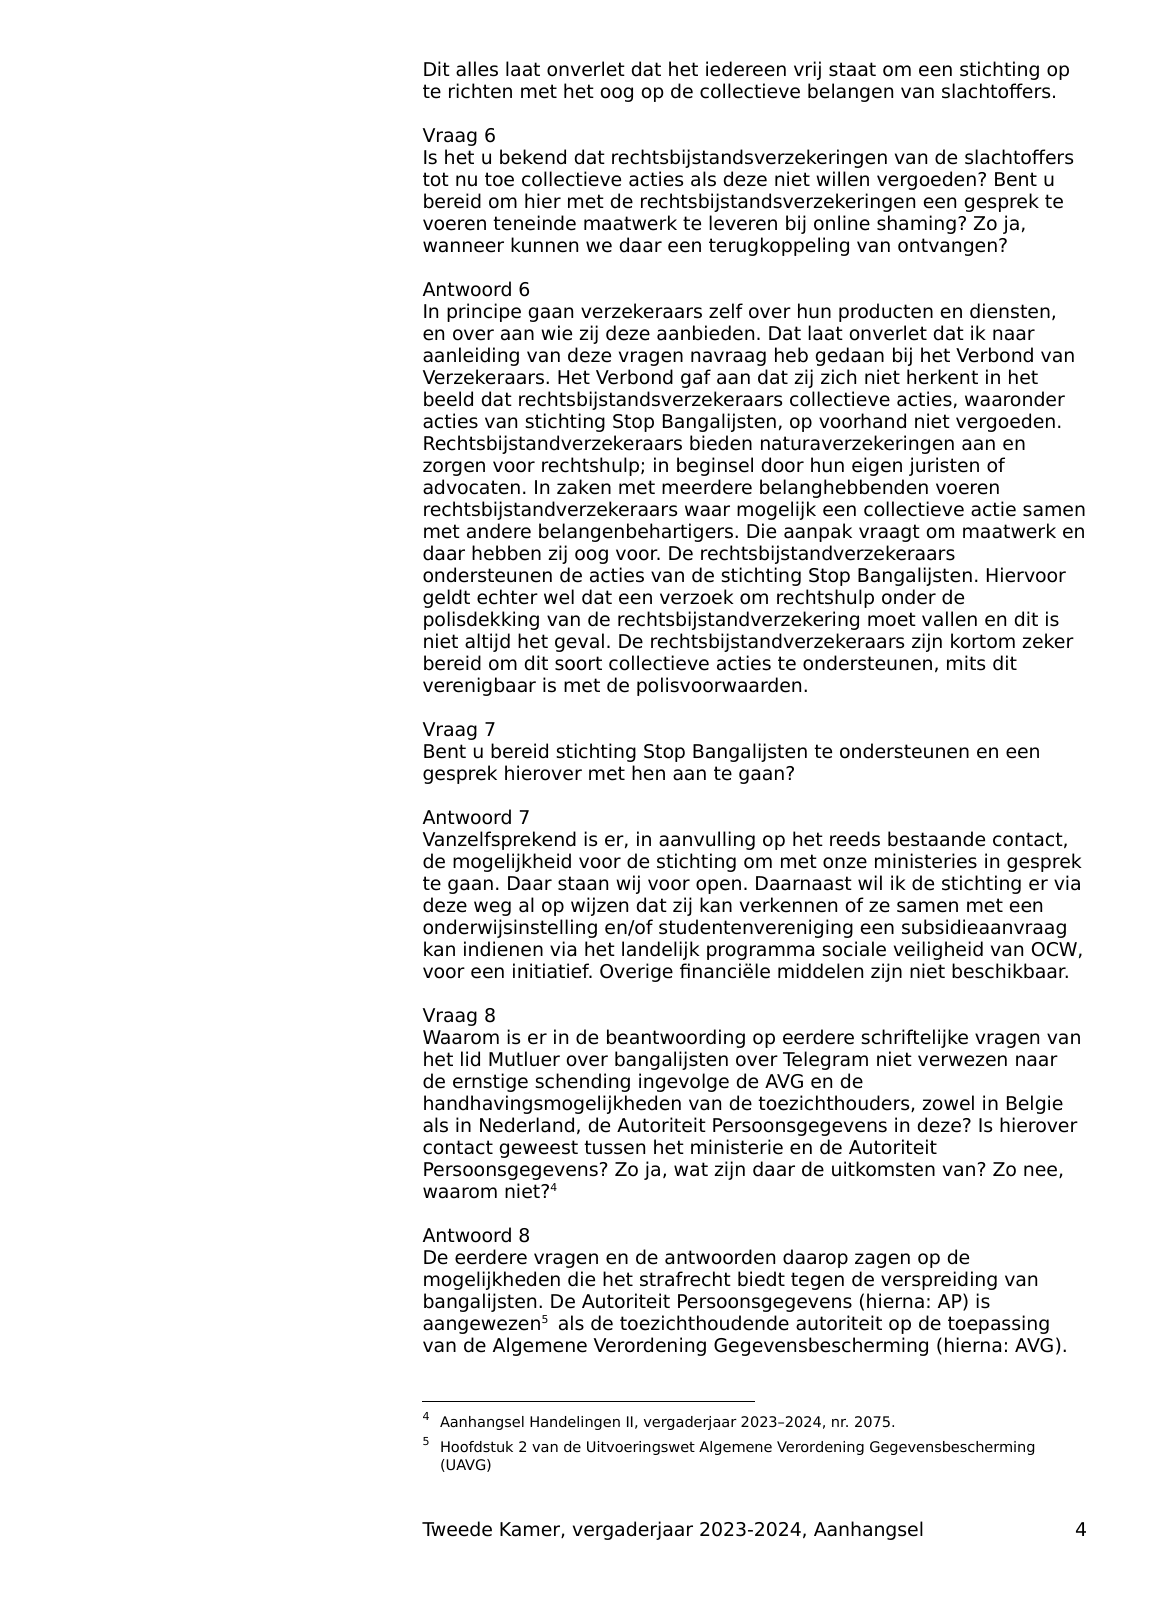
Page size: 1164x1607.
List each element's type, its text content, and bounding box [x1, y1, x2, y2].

text Vraag 7 [422, 719, 1087, 741]
text Vraag 8 [422, 1005, 1087, 1027]
text Bent u bereid stichting Stop Bangalijsten te ondersteunen en een gesprek hierover met hen aan te gaan? [422, 741, 1087, 785]
text Waarom is er in de beantwoording op eerdere schriftelijke vragen van het lid Mutluer over bangalijsten over Telegram niet verwezen naar de ernstige schending ingevolge de AVG en de handhavingsmogelijkheden van de toezichthouders, zowel in Belgie als in Nederland, de Autoriteit Persoonsgegevens in deze? Is hierover contact geweest tussen het ministerie en de Autoriteit Persoonsgegevens? Zo ja, wat zijn daar de uitkomsten van? Zo nee, waarom niet? [422, 1027, 1087, 1203]
text Aanhangsel Handelingen II, vergaderjaar 2023–2024, nr. 2075. [422, 1410, 1087, 1432]
text Vraag 6 [422, 125, 1087, 147]
text Dit alles laat onverlet dat het iedereen vrij staat om een stichting op te richten met het oog op de collectieve belangen van slachtoffers. [422, 59, 1087, 103]
text Antwoord 8 [422, 1225, 1087, 1247]
text Antwoord 7 [422, 807, 1087, 829]
text Is het u bekend dat rechtsbijstandsverzekeringen van de slachtoffers tot nu toe collectieve acties als deze niet willen vergoeden? Bent u bereid om hier met de rechtsbijstandsverzekeringen een gesprek te voeren teneinde maatwerk te leveren bij online shaming? Zo ja, wanneer kunnen we daar een terugkoppeling van ontvangen? [422, 147, 1087, 257]
text Antwoord 6 [422, 279, 1087, 301]
text De eerdere vragen en de antwoorden daarop zagen op de mogelijkheden die het strafrecht biedt tegen de verspreiding van bangalijsten. De Autoriteit Persoonsgegevens (hierna: AP) is aangewezen als de toezichthoudende autoriteit op de toepassing van de Algemene Verordening Gegevensbescherming (hierna: AVG). [422, 1247, 1087, 1357]
text In principe gaan verzekeraars zelf over hun producten en diensten, en over aan wie zij deze aanbieden. Dat laat onverlet dat ik naar aanleiding van deze vragen navraag heb gedaan bij het Verbond van Verzekeraars. Het Verbond gaf aan dat zij zich niet herkent in het beeld dat rechtsbijstandsverzekeraars collectieve acties, waaronder acties van stichting Stop Bangalijsten, op voorhand niet vergoeden. Rechtsbijstandverzekeraars bieden naturaverzekeringen aan en zorgen voor rechtshulp; in beginsel door hun eigen juristen of advocaten. In zaken met meerdere belanghebbenden voeren rechtsbijstandverzekeraars waar mogelijk een collectieve actie samen met andere belangenbehartigers. Die aanpak vraagt om maatwerk en daar hebben zij oog voor. De rechtsbijstandverzekeraars ondersteunen de acties van de stichting Stop Bangalijsten. Hiervoor geldt echter wel dat een verzoek om rechtshulp onder de polisdekking van de rechtsbijstandverzekering moet vallen en dit is niet altijd het geval. De rechtsbijstandverzekeraars zijn kortom zeker bereid om dit soort collectieve acties te ondersteunen, mits dit verenigbaar is met de polisvoorwaarden. [422, 301, 1087, 697]
text Vanzelfsprekend is er, in aanvulling op het reeds bestaande contact, de mogelijkheid voor de stichting om met onze ministeries in gesprek te gaan. Daar staan wij voor open. Daarnaast wil ik de stichting er via deze weg al op wijzen dat zij kan verkennen of ze samen met een onderwijsinstelling en/of studentenvereniging een subsidieaanvraag kan indienen via het landelijk programma sociale veiligheid van OCW, voor een initiatief. Overige financiële middelen zijn niet beschikbaar. [422, 829, 1087, 983]
text Hoofdstuk 2 van de Uitvoeringswet Algemene Verordening Gegevensbescherming (UAVG) [422, 1435, 1087, 1474]
